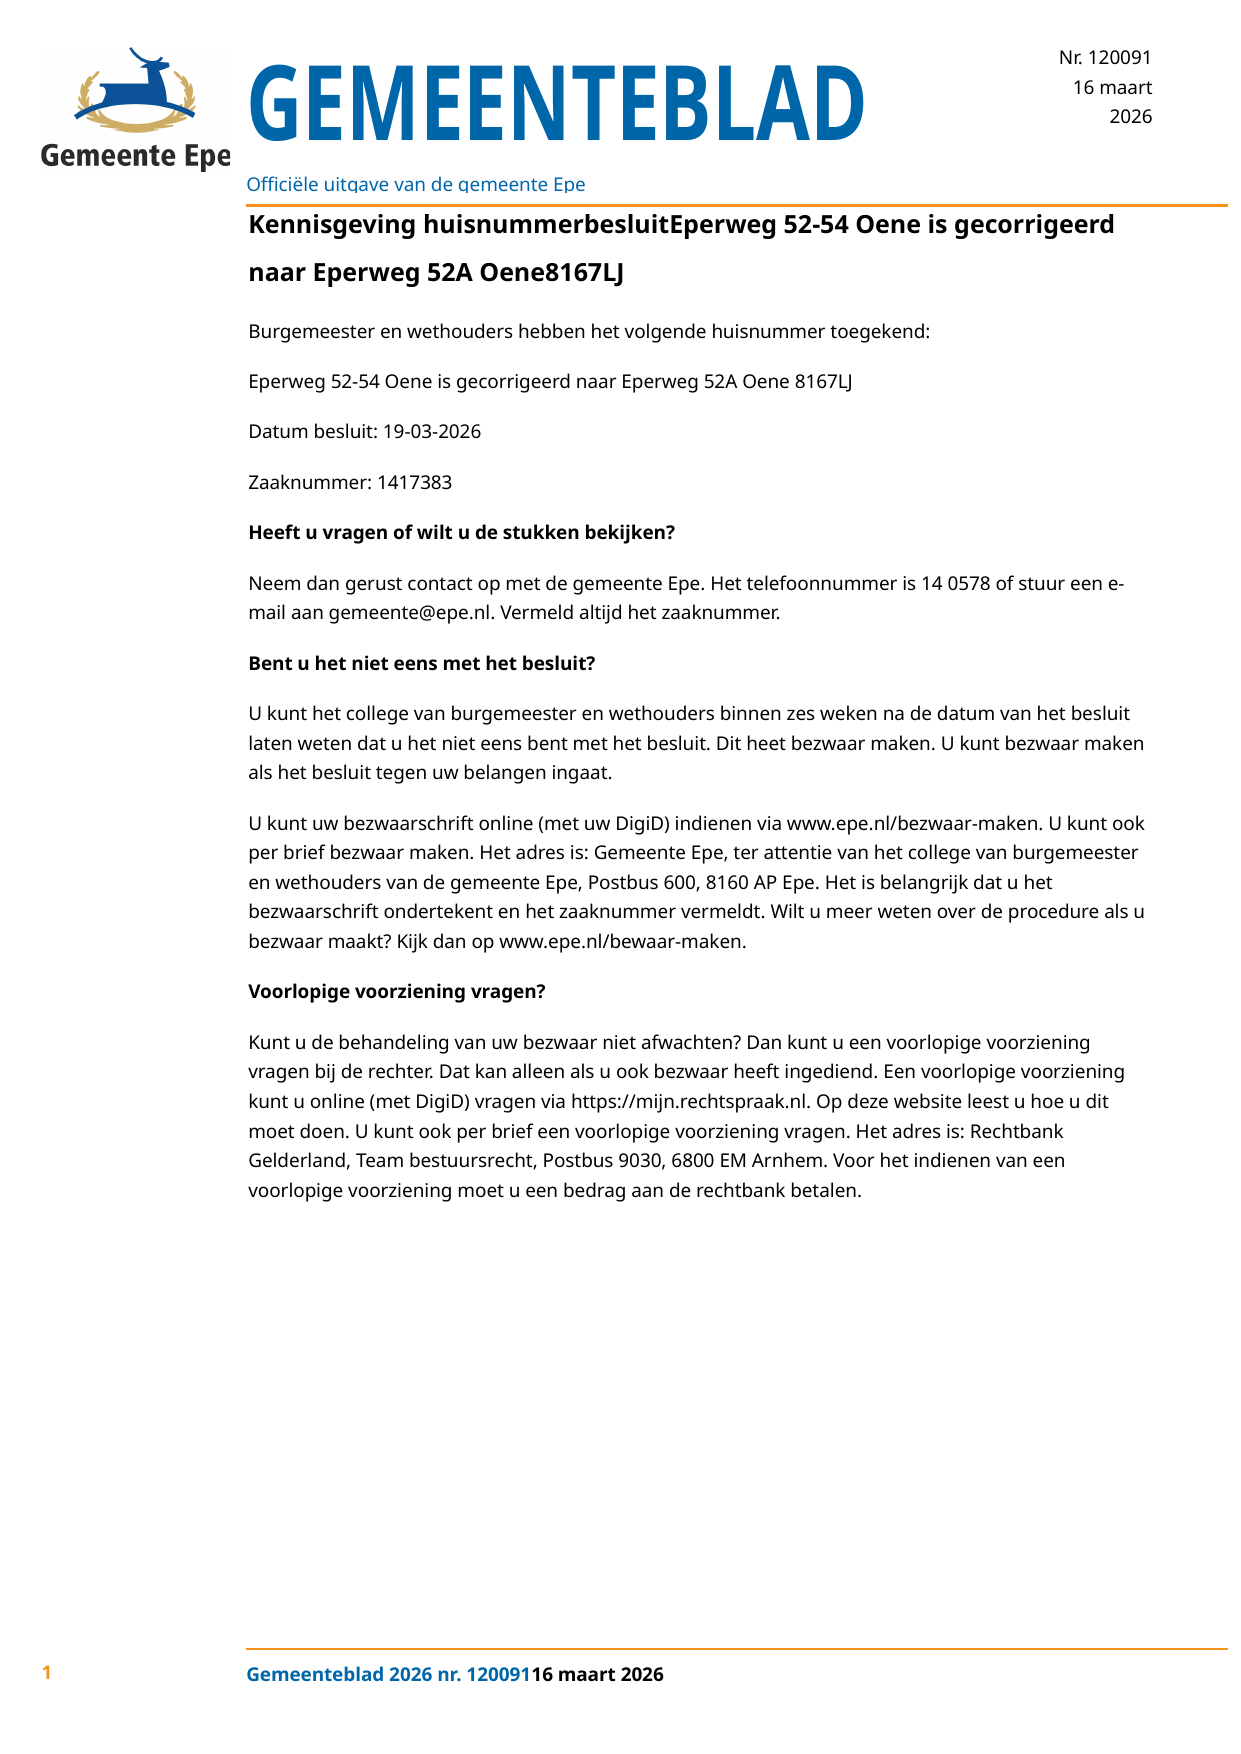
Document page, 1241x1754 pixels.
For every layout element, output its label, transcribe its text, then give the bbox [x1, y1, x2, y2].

text Datum besluit: 19-03-2026 [248, 419, 1152, 444]
text Neem dan gerust contact op met de gemeente Epe. Het telefoonnummer is 14 0578 of stuur een e-mail aan gemeente@epe.nl. Vermeld altijd het zaaknummer. [248, 570, 1152, 625]
picture [41, 47, 231, 172]
text Kunt u de behandeling van uw bezwaar niet afwachten? Dan kunt u een voorlopige voorziening vragen bij de rechter. Dat kan alleen als u ook bezwaar heeft ingediend. Een voorlopige voorziening kunt u online (met DigiD) vragen via https://mijn.rechtspraak.nl. Op deze website leest u hoe u dit moet doen. U kunt ook per brief een voorlopige voorziening vragen. Het adres is: Rechtbank Gelderland, Team bestuursrecht, Postbus 9030, 6800 EM Arnhem. Voor het indienen van een voorlopige voorziening moet u een bedrag aan de rechtbank betalen. [248, 1029, 1152, 1203]
text U kunt uw bezwaarschrift online (met uw DigiD) indienen via www.epe.nl/bezwaar-maken. U kunt ook per brief bezwaar maken. Het adres is: Gemeente Epe, ter attentie van het college van burgemeester en wethouders van de gemeente Epe, Postbus 600, 8160 AP Epe. Het is belangrijk dat u het bezwaarschrift ondertekent en het zaaknummer vermeldt. Wilt u meer weten over de procedure als u bezwaar maakt? Kijk dan op www.epe.nl/bewaar-maken. [248, 810, 1152, 954]
text Heeft u vragen of wilt u de stukken bekijken? [248, 519, 1152, 545]
text Voorlopige voorziening vragen? [248, 979, 1152, 1004]
text Burgemeester en wethouders hebben het volgende huisnummer toegekend: [248, 318, 1152, 344]
text Zaaknummer: 1417383 [248, 469, 1152, 495]
text Kennisgeving huisnummerbesluitEperweg 52-54 Oene is gecorrigeerd naar Eperweg 52A Oene8167LJ [248, 207, 1152, 288]
text U kunt het college van burgemeester en wethouders binnen zes weken na de datum van het besluit laten weten dat u het niet eens bent met het besluit. Dit heet bezwaar maken. U kunt bezwaar maken als het besluit tegen uw belangen ingaat. [248, 700, 1152, 785]
text Eperweg 52-54 Oene is gecorrigeerd naar Eperweg 52A Oene 8167LJ [248, 368, 1152, 394]
text Bent u het niet eens met het besluit? [248, 650, 1152, 676]
